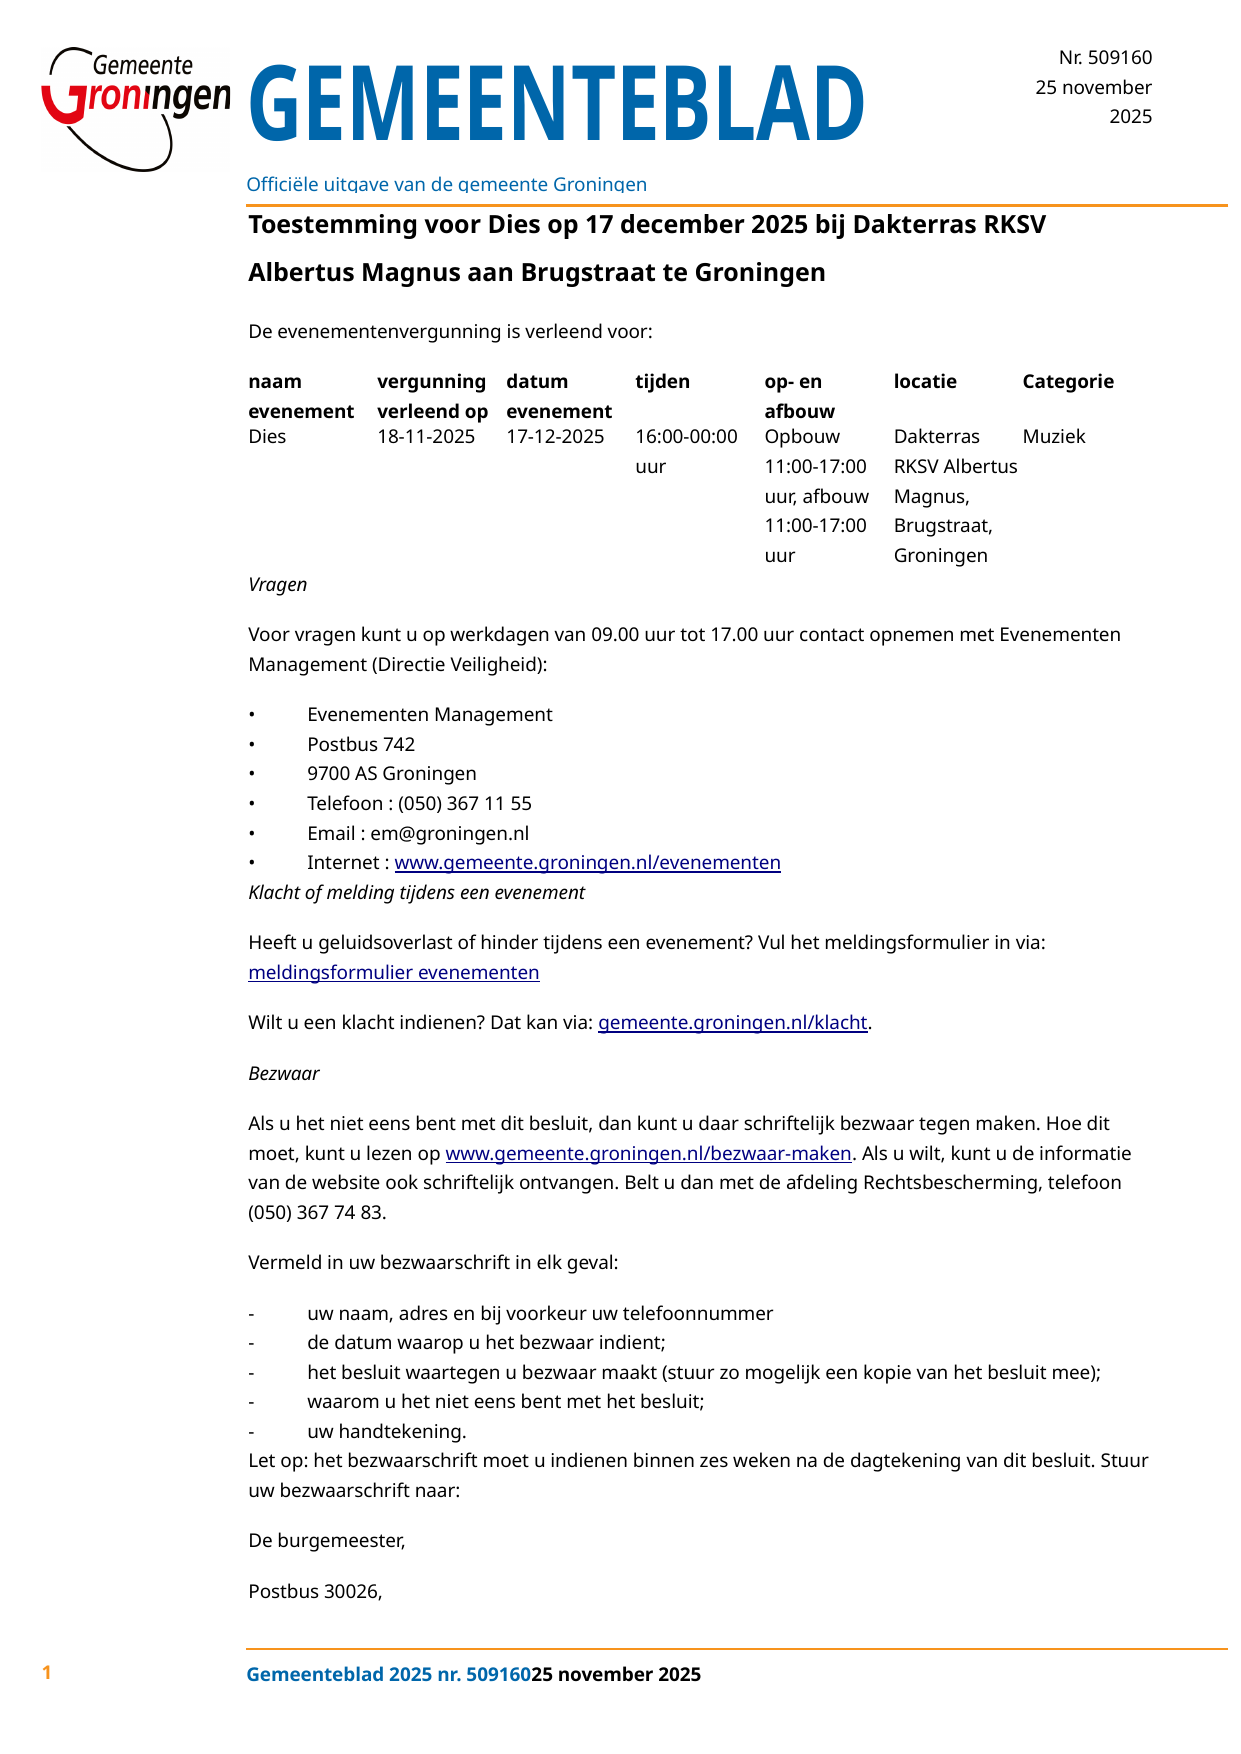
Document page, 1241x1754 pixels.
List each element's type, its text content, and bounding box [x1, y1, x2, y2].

list Email : em@groningen.nl [248, 820, 1152, 846]
table_header op- en afbouw [764, 369, 893, 424]
table_header Categorie [1023, 369, 1152, 424]
text Heeft u geluidsoverlast of hinder tijdens een evenement? Vul het meldingsformulier in via: meldingsformulier evenementen [248, 929, 1152, 985]
text Toestemming voor Dies op 17 december 2025 bij Dakterras RKSV Albertus Magnus aan Brugstraat te Groningen [248, 207, 1152, 288]
text Let op: het bezwaarschrift moet u indienen binnen zes weken na de dagtekening van dit besluit. Stuur uw bezwaarschrift naar: [248, 1448, 1152, 1503]
list uw handtekening. [248, 1418, 1152, 1444]
table_header locatie [894, 369, 1022, 424]
table_cell Dies [248, 424, 377, 568]
list Telefoon : (050) 367 11 55 [248, 790, 1152, 816]
text Als u het niet eens bent met dit besluit, dan kunt u daar schriftelijk bezwaar tegen maken. Hoe dit moet, kunt u lezen op www.gemeente.groningen.nl/bezwaar-maken. Als u wilt, kunt u de informatie van de website ook schriftelijk ontvangen. Belt u dan met de afdeling Rechtsbescherming, telefoon (050) 367 74 83. [248, 1110, 1152, 1225]
text Bezwaar [248, 1060, 1152, 1086]
list Evenementen Management [248, 701, 1152, 727]
text De burgemeester, [248, 1528, 1152, 1553]
table_cell 18-11-2025 [377, 424, 506, 568]
list 9700 AS Groningen [248, 761, 1152, 786]
text Postbus 30026, [248, 1578, 1152, 1604]
text De evenementenvergunning is verleend voor: [248, 318, 1152, 344]
list waarom u het niet eens bent met het besluit; [248, 1388, 1152, 1414]
list uw naam, adres en bij voorkeur uw telefoonnummer [248, 1300, 1152, 1326]
table_cell Opbouw 11:00-17:00 uur, afbouw 11:00-17:00 uur [764, 424, 893, 568]
table_cell Muziek [1023, 424, 1152, 568]
text Vragen [248, 571, 1152, 597]
table_header datum evenement [506, 369, 635, 424]
text Wilt u een klacht indienen? Dat kan via: gemeente.groningen.nl/klacht. [248, 1009, 1152, 1035]
list Internet : www.gemeente.groningen.nl/evenementen [248, 849, 1152, 875]
text Vermeld in uw bezwaarschrift in elk geval: [248, 1249, 1152, 1275]
text Voor vragen kunt u op werkdagen van 09.00 uur tot 17.00 uur contact opnemen met Evenementen Management (Directie Veiligheid): [248, 621, 1152, 677]
table_cell 16:00-00:00 uur [635, 424, 764, 568]
table_cell Dakterras RKSV Albertus Magnus, Brugstraat, Groningen [894, 424, 1022, 568]
table_header naam evenement [248, 369, 377, 424]
picture [41, 47, 231, 172]
list het besluit waartegen u bezwaar maakt (stuur zo mogelijk een kopie van het besluit mee); [248, 1359, 1152, 1385]
table_cell 17-12-2025 [506, 424, 635, 568]
text Klacht of melding tijdens een evenement [248, 879, 1152, 905]
list de datum waarop u het bezwaar indient; [248, 1329, 1152, 1355]
table_header vergunning verleend op [377, 369, 506, 424]
list Postbus 742 [248, 731, 1152, 757]
table_header tijden [635, 369, 764, 424]
